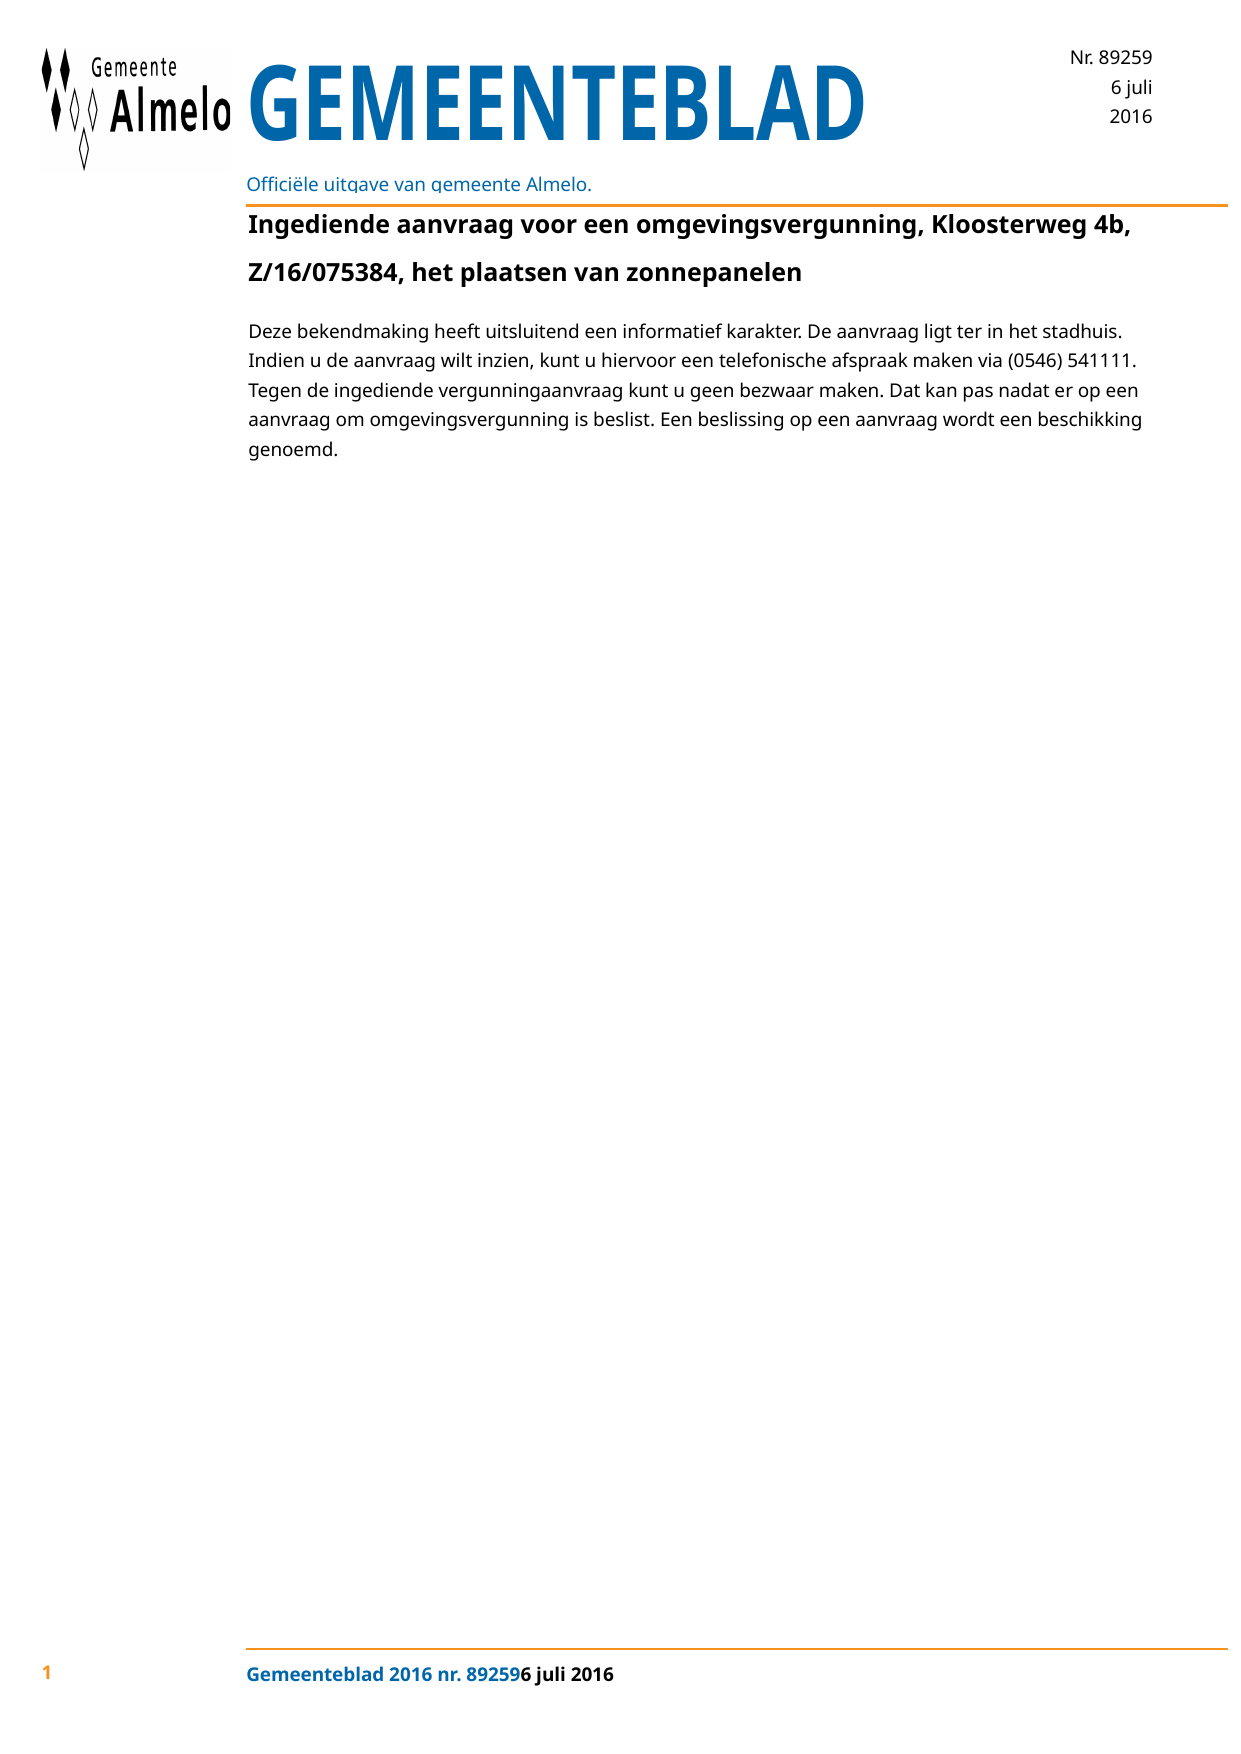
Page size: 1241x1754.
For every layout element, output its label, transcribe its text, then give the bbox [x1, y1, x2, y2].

text Deze bekendmaking heeft uitsluitend een informatief karakter. De aanvraag ligt ter in het stadhuis. Indien u de aanvraag wilt inzien, kunt u hiervoor een telefonische afspraak maken via (0546) 541111. Tegen de ingediende vergunningaanvraag kunt u geen bezwaar maken. Dat kan pas nadat er op een aanvraag om omgevingsvergunning is beslist. Een beslissing op een aanvraag wordt een beschikking genoemd. [248, 318, 1152, 462]
picture [41, 47, 231, 172]
text Ingediende aanvraag voor een omgevingsvergunning, Kloosterweg 4b, Z/16/075384, het plaatsen van zonnepanelen [248, 207, 1152, 288]
